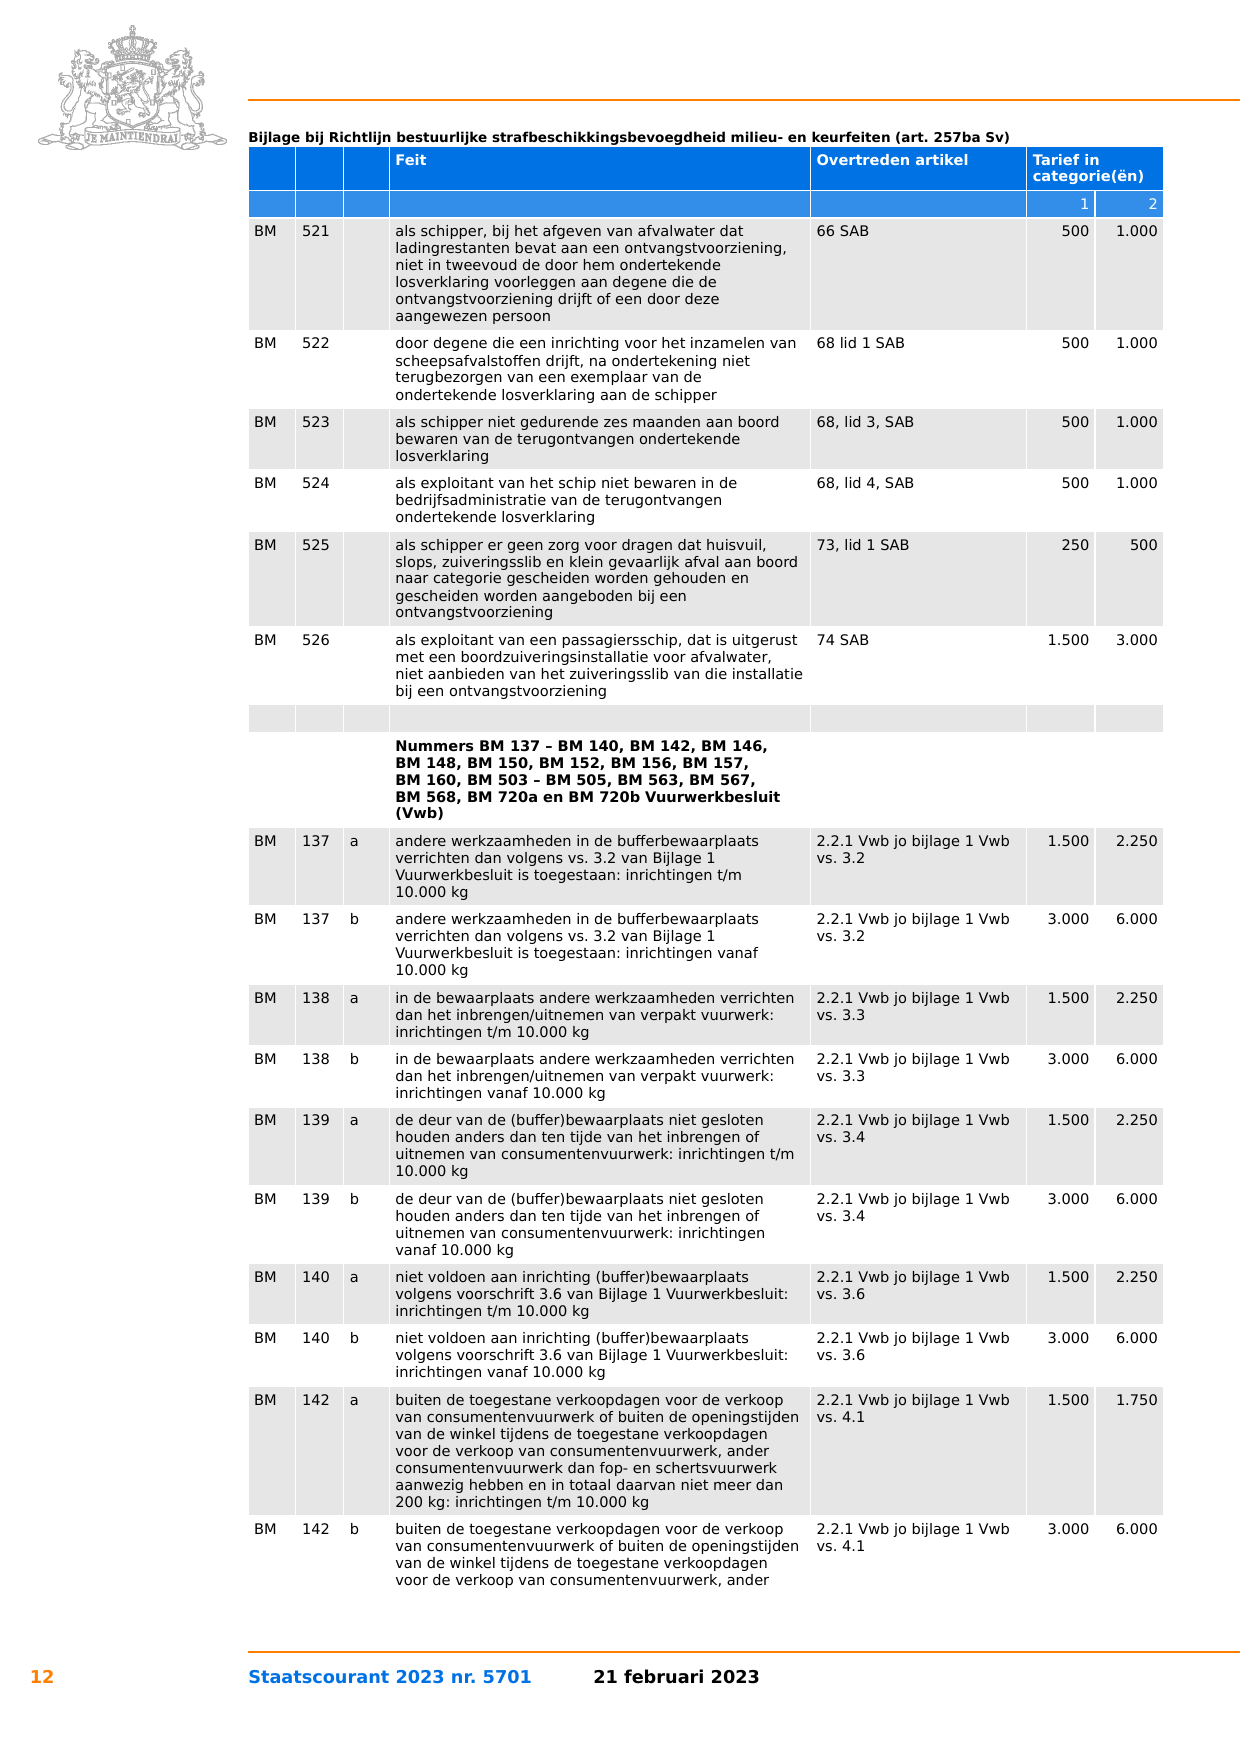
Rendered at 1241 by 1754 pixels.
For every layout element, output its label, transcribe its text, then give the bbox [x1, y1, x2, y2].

table_cell 73, lid 1 SAB [811, 532, 1026, 626]
table_cell 6.000 [1096, 1046, 1163, 1106]
table_cell Nummers BM 137 – BM 140, BM 142, BM 146, BM 148, BM 150, BM 152, BM 156, BM 157, BM 160, BM 503 – BM 505, BM 563, BM 567, BM 568, BM 720a en BM 720b Vuurwerkbesluit (Vwb) [390, 733, 810, 827]
table_cell BM [249, 1326, 295, 1386]
table_cell 2.2.1 Vwb jo bijlage 1 Vwb vs. 3.6 [811, 1326, 1026, 1386]
table_cell b [344, 1326, 389, 1386]
table_cell buiten de toegestane verkoopdagen voor de verkoop van consumentenvuurwerk of buiten de openingstijden van de winkel tijdens de toegestane verkoopdagen voor de verkoop van consumentenvuurwerk, ander consumentenvuurwerk dan fop- en schertsvuurwerk aanwezig hebben en in totaal daarvan niet meer dan 200 kg: inrichtingen t/m 10.000 kg [390, 1387, 810, 1515]
table_cell buiten de toegestane verkoopdagen voor de verkoop van consumentenvuurwerk of buiten de openingstijden van de winkel tijdens de toegestane verkoopdagen voor de verkoop van consumentenvuurwerk, ander [390, 1516, 810, 1593]
table_cell BM [249, 1046, 295, 1106]
table_cell 526 [296, 627, 343, 704]
table_cell BM [249, 1108, 295, 1185]
table_cell 142 [296, 1516, 343, 1593]
table_cell 74 SAB [811, 627, 1026, 704]
table_cell 3.000 [1027, 1326, 1094, 1386]
table_cell 2.2.1 Vwb jo bijlage 1 Vwb vs. 3.4 [811, 1108, 1026, 1185]
table_cell a [344, 828, 389, 905]
table_cell 68, lid 3, SAB [811, 409, 1026, 469]
table_cell 522 [296, 331, 343, 408]
table_cell 3.000 [1027, 906, 1094, 984]
table_cell 500 [1027, 409, 1094, 469]
table_cell 500 [1027, 470, 1094, 531]
table_cell niet voldoen aan inrichting (buffer)bewaarplaats volgens voorschrift 3.6 van Bijlage 1 Vuurwerkbesluit: inrichtingen vanaf 10.000 kg [390, 1326, 810, 1386]
table_cell 523 [296, 409, 343, 469]
table_cell BM [249, 1264, 295, 1324]
table_cell 521 [296, 219, 343, 330]
table_cell 140 [296, 1264, 343, 1324]
table_cell [344, 705, 389, 732]
table_cell a [344, 1387, 389, 1515]
table_cell [296, 147, 343, 190]
table_cell 2.2.1 Vwb jo bijlage 1 Vwb vs. 4.1 [811, 1387, 1026, 1515]
table_cell BM [249, 985, 295, 1045]
table_cell 525 [296, 532, 343, 626]
table_cell BM [249, 409, 295, 469]
table_cell 1.000 [1096, 409, 1163, 469]
table_cell 2.250 [1096, 985, 1163, 1045]
table_header Bijlage bij Richtlijn bestuurlijke strafbeschikkingsbevoegdheid milieu- en keurfeiten (art. 257ba Sv) [248, 130, 1163, 146]
table_cell [344, 147, 389, 190]
table_cell [344, 532, 389, 626]
table_cell b [344, 1046, 389, 1106]
table_cell Tarief in categorie(ën) [1027, 147, 1163, 190]
table_cell [249, 147, 295, 190]
table_cell BM [249, 532, 295, 626]
table_cell als exploitant van een passagiersschip, dat is uitgerust met een boordzuiveringsinstallatie voor afvalwater, niet aanbieden van het zuiveringsslib van die installatie bij een ontvangstvoorziening [390, 627, 810, 704]
table_cell 138 [296, 1046, 343, 1106]
table_cell 500 [1027, 219, 1094, 330]
table_cell 1.750 [1096, 1387, 1163, 1515]
table_cell BM [249, 470, 295, 531]
table_cell 1.000 [1096, 470, 1163, 531]
table_cell 500 [1027, 331, 1094, 408]
table_cell Feit [390, 147, 810, 190]
table_cell als schipper, bij het afgeven van afvalwater dat ladingrestanten bevat aan een ontvangstvoorziening, niet in tweevoud de door hem ondertekende losverklaring voorleggen aan degene die de ontvangstvoorziening drijft of een door deze aangewezen persoon [390, 219, 810, 330]
table_cell a [344, 1108, 389, 1185]
table_cell 3.000 [1027, 1516, 1094, 1593]
table_cell BM [249, 1387, 295, 1515]
table_cell 68 lid 1 SAB [811, 331, 1026, 408]
table_cell [811, 191, 1026, 217]
table_cell 2.250 [1096, 1264, 1163, 1324]
table_cell [811, 733, 1026, 827]
table_cell 1.500 [1027, 828, 1094, 905]
table_cell [249, 733, 295, 827]
table_cell 1.000 [1096, 331, 1163, 408]
table_cell als schipper er geen zorg voor dragen dat huisvuil, slops, zuiveringsslib en klein gevaarlijk afval aan boord naar categorie gescheiden worden gehouden en gescheiden worden aangeboden bij een ontvangstvoorziening [390, 532, 810, 626]
table_cell b [344, 1516, 389, 1593]
table_cell de deur van de (buffer)bewaarplaats niet gesloten houden anders dan ten tijde van het inbrengen of uitnemen van consumentenvuurwerk: inrichtingen t/m 10.000 kg [390, 1108, 810, 1185]
table_cell 1 [1027, 191, 1094, 217]
table_cell niet voldoen aan inrichting (buffer)bewaarplaats volgens voorschrift 3.6 van Bijlage 1 Vuurwerkbesluit: inrichtingen t/m 10.000 kg [390, 1264, 810, 1324]
table_cell 2.2.1 Vwb jo bijlage 1 Vwb vs. 3.2 [811, 906, 1026, 984]
table_cell 68, lid 4, SAB [811, 470, 1026, 531]
table_cell [1027, 733, 1094, 827]
table_cell BM [249, 219, 295, 330]
table_cell [344, 733, 389, 827]
table_cell [344, 627, 389, 704]
table_cell 500 [1096, 532, 1163, 626]
table_cell 1.500 [1027, 1264, 1094, 1324]
table_cell 2.2.1 Vwb jo bijlage 1 Vwb vs. 3.4 [811, 1186, 1026, 1263]
table_cell in de bewaarplaats andere werkzaamheden verrichten dan het inbrengen/uitnemen van verpakt vuurwerk: inrichtingen t/m 10.000 kg [390, 985, 810, 1045]
table_cell b [344, 1186, 389, 1263]
table_cell BM [249, 1186, 295, 1263]
table_cell BM [249, 331, 295, 408]
table_cell 3.000 [1096, 627, 1163, 704]
table_cell 6.000 [1096, 1186, 1163, 1263]
table_cell de deur van de (buffer)bewaarplaats niet gesloten houden anders dan ten tijde van het inbrengen of uitnemen van consumentenvuurwerk: inrichtingen vanaf 10.000 kg [390, 1186, 810, 1263]
table_cell [344, 409, 389, 469]
table_cell [344, 470, 389, 531]
table_cell 1.500 [1027, 985, 1094, 1045]
table_cell BM [249, 906, 295, 984]
table_cell 1.500 [1027, 627, 1094, 704]
table_cell 6.000 [1096, 1516, 1163, 1593]
table_cell [249, 705, 295, 732]
table_cell [344, 331, 389, 408]
table_cell andere werkzaamheden in de bufferbewaarplaats verrichten dan volgens vs. 3.2 van Bijlage 1 Vuurwerkbesluit is toegestaan: inrichtingen t/m 10.000 kg [390, 828, 810, 905]
table_cell b [344, 906, 389, 984]
table_cell [1096, 733, 1163, 827]
table_cell [296, 705, 343, 732]
table_cell 250 [1027, 532, 1094, 626]
table_cell 2 [1096, 191, 1163, 217]
table_cell andere werkzaamheden in de bufferbewaarplaats verrichten dan volgens vs. 3.2 van Bijlage 1 Vuurwerkbesluit is toegestaan: inrichtingen vanaf 10.000 kg [390, 906, 810, 984]
table_cell 2.2.1 Vwb jo bijlage 1 Vwb vs. 3.3 [811, 985, 1026, 1045]
table_cell 2.250 [1096, 1108, 1163, 1185]
table_cell 6.000 [1096, 1326, 1163, 1386]
table_cell [1027, 705, 1094, 732]
table_cell BM [249, 828, 295, 905]
table_cell 66 SAB [811, 219, 1026, 330]
table_cell 139 [296, 1108, 343, 1185]
table_cell als exploitant van het schip niet bewaren in de bedrijfsadministratie van de terugontvangen ondertekende losverklaring [390, 470, 810, 531]
table_cell 137 [296, 906, 343, 984]
picture [38, 25, 227, 150]
table_cell door degene die een inrichting voor het inzamelen van scheepsafvalstoffen drijft, na ondertekening niet terugbezorgen van een exemplaar van de ondertekende losverklaring aan de schipper [390, 331, 810, 408]
table_cell in de bewaarplaats andere werkzaamheden verrichten dan het inbrengen/uitnemen van verpakt vuurwerk: inrichtingen vanaf 10.000 kg [390, 1046, 810, 1106]
table_cell 2.2.1 Vwb jo bijlage 1 Vwb vs. 3.3 [811, 1046, 1026, 1106]
table_cell 2.2.1 Vwb jo bijlage 1 Vwb vs. 3.2 [811, 828, 1026, 905]
table_cell [344, 219, 389, 330]
table_cell 140 [296, 1326, 343, 1386]
table_cell 3.000 [1027, 1186, 1094, 1263]
table_cell 142 [296, 1387, 343, 1515]
table_cell 524 [296, 470, 343, 531]
table_cell BM [249, 1516, 295, 1593]
table_cell 2.250 [1096, 828, 1163, 905]
table_cell [390, 191, 810, 217]
table_cell 138 [296, 985, 343, 1045]
table_cell [811, 705, 1026, 732]
table_cell 139 [296, 1186, 343, 1263]
table_cell [1096, 705, 1163, 732]
table_cell [296, 191, 343, 217]
table_cell 2.2.1 Vwb jo bijlage 1 Vwb vs. 4.1 [811, 1516, 1026, 1593]
table_cell 1.500 [1027, 1108, 1094, 1185]
table_cell [296, 733, 343, 827]
table_cell [390, 705, 810, 732]
table_cell [344, 191, 389, 217]
table_cell [249, 191, 295, 217]
table_cell 1.000 [1096, 219, 1163, 330]
table_cell 6.000 [1096, 906, 1163, 984]
table_cell a [344, 1264, 389, 1324]
table_cell 3.000 [1027, 1046, 1094, 1106]
table_cell als schipper niet gedurende zes maanden aan boord bewaren van de terugontvangen ondertekende losverklaring [390, 409, 810, 469]
table_cell 2.2.1 Vwb jo bijlage 1 Vwb vs. 3.6 [811, 1264, 1026, 1324]
table_cell 137 [296, 828, 343, 905]
table_cell 1.500 [1027, 1387, 1094, 1515]
table_cell Overtreden artikel [811, 147, 1026, 190]
table_cell BM [249, 627, 295, 704]
table_cell a [344, 985, 389, 1045]
